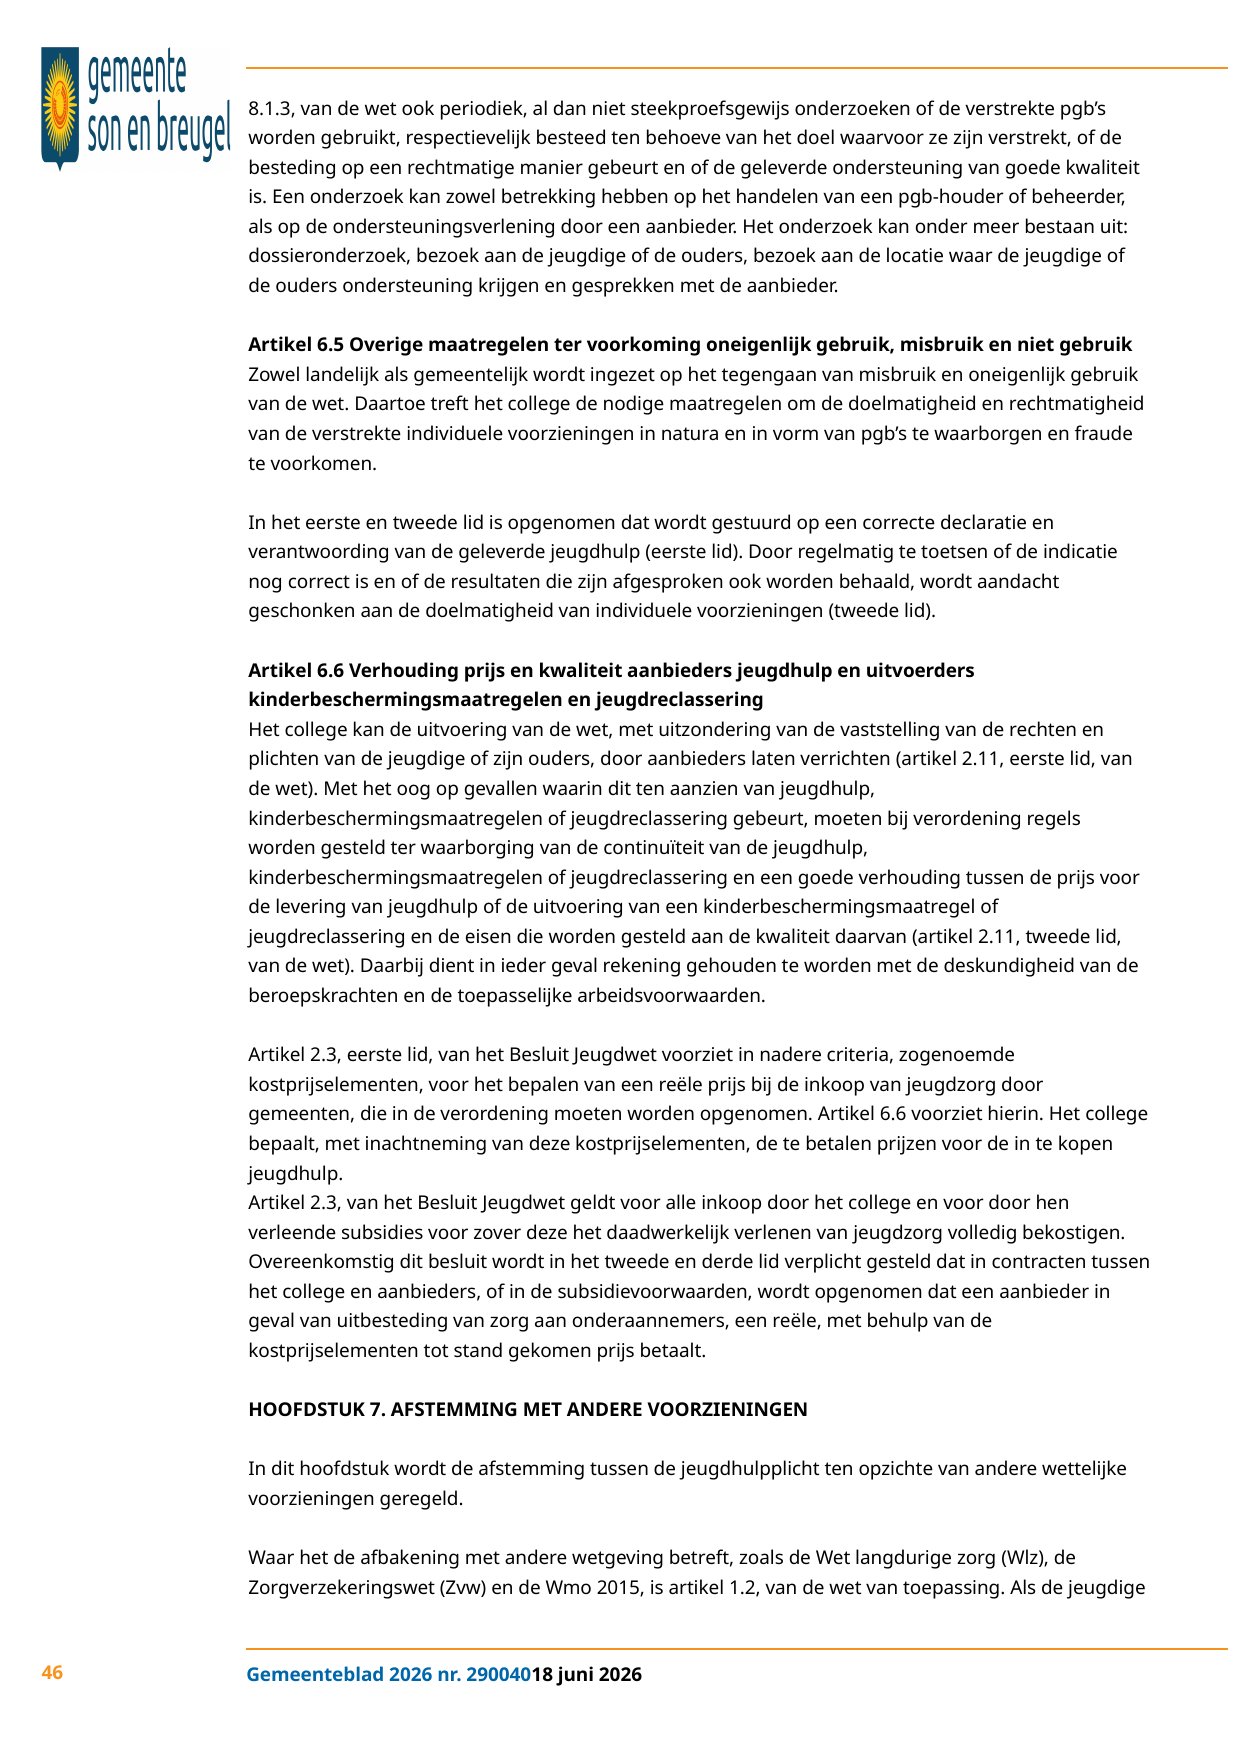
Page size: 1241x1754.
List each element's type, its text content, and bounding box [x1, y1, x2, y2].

text In dit hoofdstuk wordt de afstemming tussen de jeugdhulpplicht ten opzichte van andere wettelijke voorzieningen geregeld. [248, 1456, 1152, 1511]
text In het eerste en tweede lid is opgenomen dat wordt gestuurd op een correcte declaratie en verantwoording van de geleverde jeugdhulp (eerste lid). Door regelmatig te toetsen of de indicatie nog correct is en of de resultaten die zijn afgesproken ook worden behaald, wordt aandacht geschonken aan de doelmatigheid van individuele voorzieningen (tweede lid). [248, 509, 1152, 623]
text 8.1.3, van de wet ook periodiek, al dan niet steekproefsgewijs onderzoeken of de verstrekte pgb’s worden gebruikt, respectievelijk besteed ten behoeve van het doel waarvoor ze zijn verstrekt, of de besteding op een rechtmatige manier gebeurt en of de geleverde ondersteuning van goede kwaliteit is. Een onderzoek kan zowel betrekking hebben op het handelen van een pgb-houder of beheerder, als op de ondersteuningsverlening door een aanbieder. Het onderzoek kan onder meer bestaan uit: dossieronderzoek, bezoek aan de jeugdige of de ouders, bezoek aan de locatie waar de jeugdige of de ouders ondersteuning krijgen en gesprekken met de aanbieder. [248, 95, 1152, 298]
picture [41, 47, 231, 172]
text Waar het de afbakening met andere wetgeving betreft, zoals de Wet langdurige zorg (Wlz), de Zorgverzekeringswet (Zvw) en de Wmo 2015, is artikel 1.2, van de wet van toepassing. Als de jeugdige [248, 1544, 1152, 1600]
text Artikel 6.6 Verhouding prijs en kwaliteit aanbieders jeugdhulp en uitvoerders kinderbeschermingsmaatregelen en jeugdreclassering [248, 657, 1152, 712]
text Artikel 2.3, eerste lid, van het Besluit Jeugdwet voorziet in nadere criteria, zogenoemde kostprijselementen, voor het bepalen van een reële prijs bij de inkoop van jeugdzorg door gemeenten, die in de verordening moeten worden opgenomen. Artikel 6.6 voorziet hierin. Het college bepaalt, met inachtneming van deze kostprijselementen, de te betalen prijzen voor de in te kopen jeugdhulp. [248, 1041, 1152, 1186]
text Artikel 2.3, van het Besluit Jeugdwet geldt voor alle inkoop door het college en voor door hen verleende subsidies voor zover deze het daadwerkelijk verlenen van jeugdzorg volledig bekostigen. Overeenkomstig dit besluit wordt in het tweede en derde lid verplicht gesteld dat in contracten tussen het college en aanbieders, of in de subsidievoorwaarden, wordt opgenomen dat een aanbieder in geval van uitbesteding van zorg aan onderaannemers, een reële, met behulp van de kostprijselementen tot stand gekomen prijs betaalt. [248, 1189, 1152, 1363]
text Het college kan de uitvoering van de wet, met uitzondering van de vaststelling van de rechten en plichten van de jeugdige of zijn ouders, door aanbieders laten verrichten (artikel 2.11, eerste lid, van de wet). Met het oog op gevallen waarin dit ten aanzien van jeugdhulp, kinderbeschermingsmaatregelen of jeugdreclassering gebeurt, moeten bij verordening regels worden gesteld ter waarborging van de continuïteit van de jeugdhulp, kinderbeschermingsmaatregelen of jeugdreclassering en een goede verhouding tussen de prijs voor de levering van jeugdhulp of de uitvoering van een kinderbeschermingsmaatregel of jeugdreclassering en de eisen die worden gesteld aan de kwaliteit daarvan (artikel 2.11, tweede lid, van de wet). Daarbij dient in ieder geval rekening gehouden te worden met de deskundigheid van de beroepskrachten en de toepasselijke arbeidsvoorwaarden. [248, 716, 1152, 1008]
text HOOFDSTUK 7. AFSTEMMING MET ANDERE VOORZIENINGEN [248, 1396, 1152, 1422]
text Zowel landelijk als gemeentelijk wordt ingezet op het tegengaan van misbruik en oneigenlijk gebruik van de wet. Daartoe treft het college de nodige maatregelen om de doelmatigheid en rechtmatigheid van de verstrekte individuele voorzieningen in natura en in vorm van pgb’s te waarborgen en fraude te voorkomen. [248, 361, 1152, 476]
text Artikel 6.5 Overige maatregelen ter voorkoming oneigenlijk gebruik, misbruik en niet gebruik [248, 331, 1152, 357]
